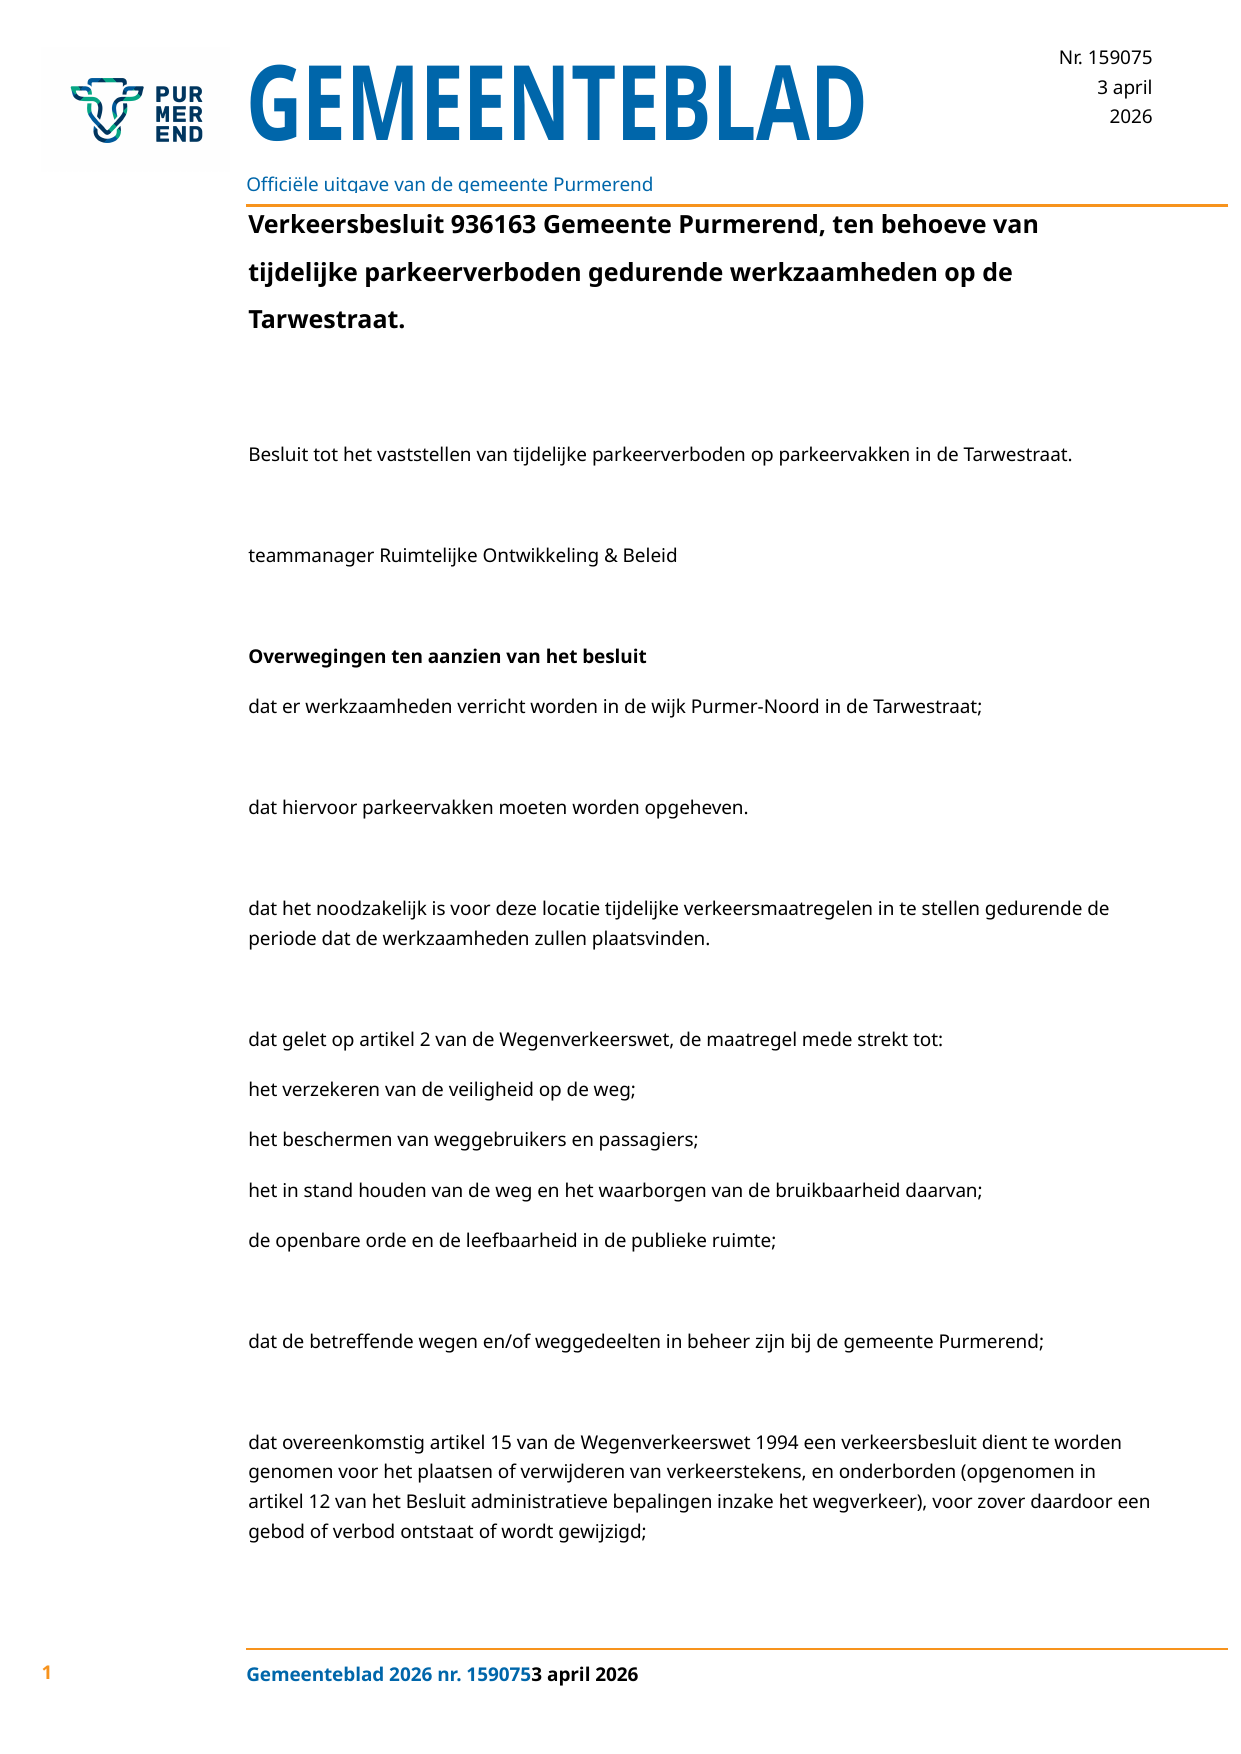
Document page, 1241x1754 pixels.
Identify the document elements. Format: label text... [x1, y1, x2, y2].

text het beschermen van weggebruikers en passagiers; [248, 1127, 1152, 1152]
text Overwegingen ten aanzien van het besluit [248, 643, 1152, 669]
text de openbare orde en de leefbaarheid in de publieke ruimte; [248, 1227, 1152, 1253]
text dat hiervoor parkeervakken moeten worden opgeheven. [248, 794, 1152, 820]
text het in stand houden van de weg en het waarborgen van de bruikbaarheid daarvan; [248, 1177, 1152, 1203]
text teammanager Ruimtelijke Ontwikkeling & Beleid [248, 542, 1152, 568]
text het verzekeren van de veiligheid op de weg; [248, 1076, 1152, 1102]
text dat er werkzaamheden verricht worden in de wijk Purmer-Noord in de Tarwestraat; [248, 694, 1152, 719]
text dat overeenkomstig artikel 15 van de Wegenverkeerswet 1994 een verkeersbesluit dient te worden genomen voor het plaatsen of verwijderen van verkeerstekens, en onderborden (opgenomen in artikel 12 van het Besluit administratieve bepalingen inzake het wegverkeer), voor zover daardoor een gebod of verbod ontstaat of wordt gewijzigd; [248, 1429, 1152, 1544]
text dat gelet op artikel 2 van de Wegenverkeerswet, de maatregel mede strekt tot: [248, 1026, 1152, 1052]
text Verkeersbesluit 936163 Gemeente Purmerend, ten behoeve van tijdelijke parkeerverboden gedurende werkzaamheden op de Tarwestraat. [248, 207, 1152, 336]
picture [41, 47, 231, 172]
text dat het noodzakelijk is voor deze locatie tijdelijke verkeersmaatregelen in te stellen gedurende de periode dat de werkzaamheden zullen plaatsvinden. [248, 895, 1152, 951]
text dat de betreffende wegen en/of weggedeelten in beheer zijn bij de gemeente Purmerend; [248, 1328, 1152, 1354]
text Besluit tot het vaststellen van tijdelijke parkeerverboden op parkeervakken in de Tarwestraat. [248, 442, 1152, 467]
